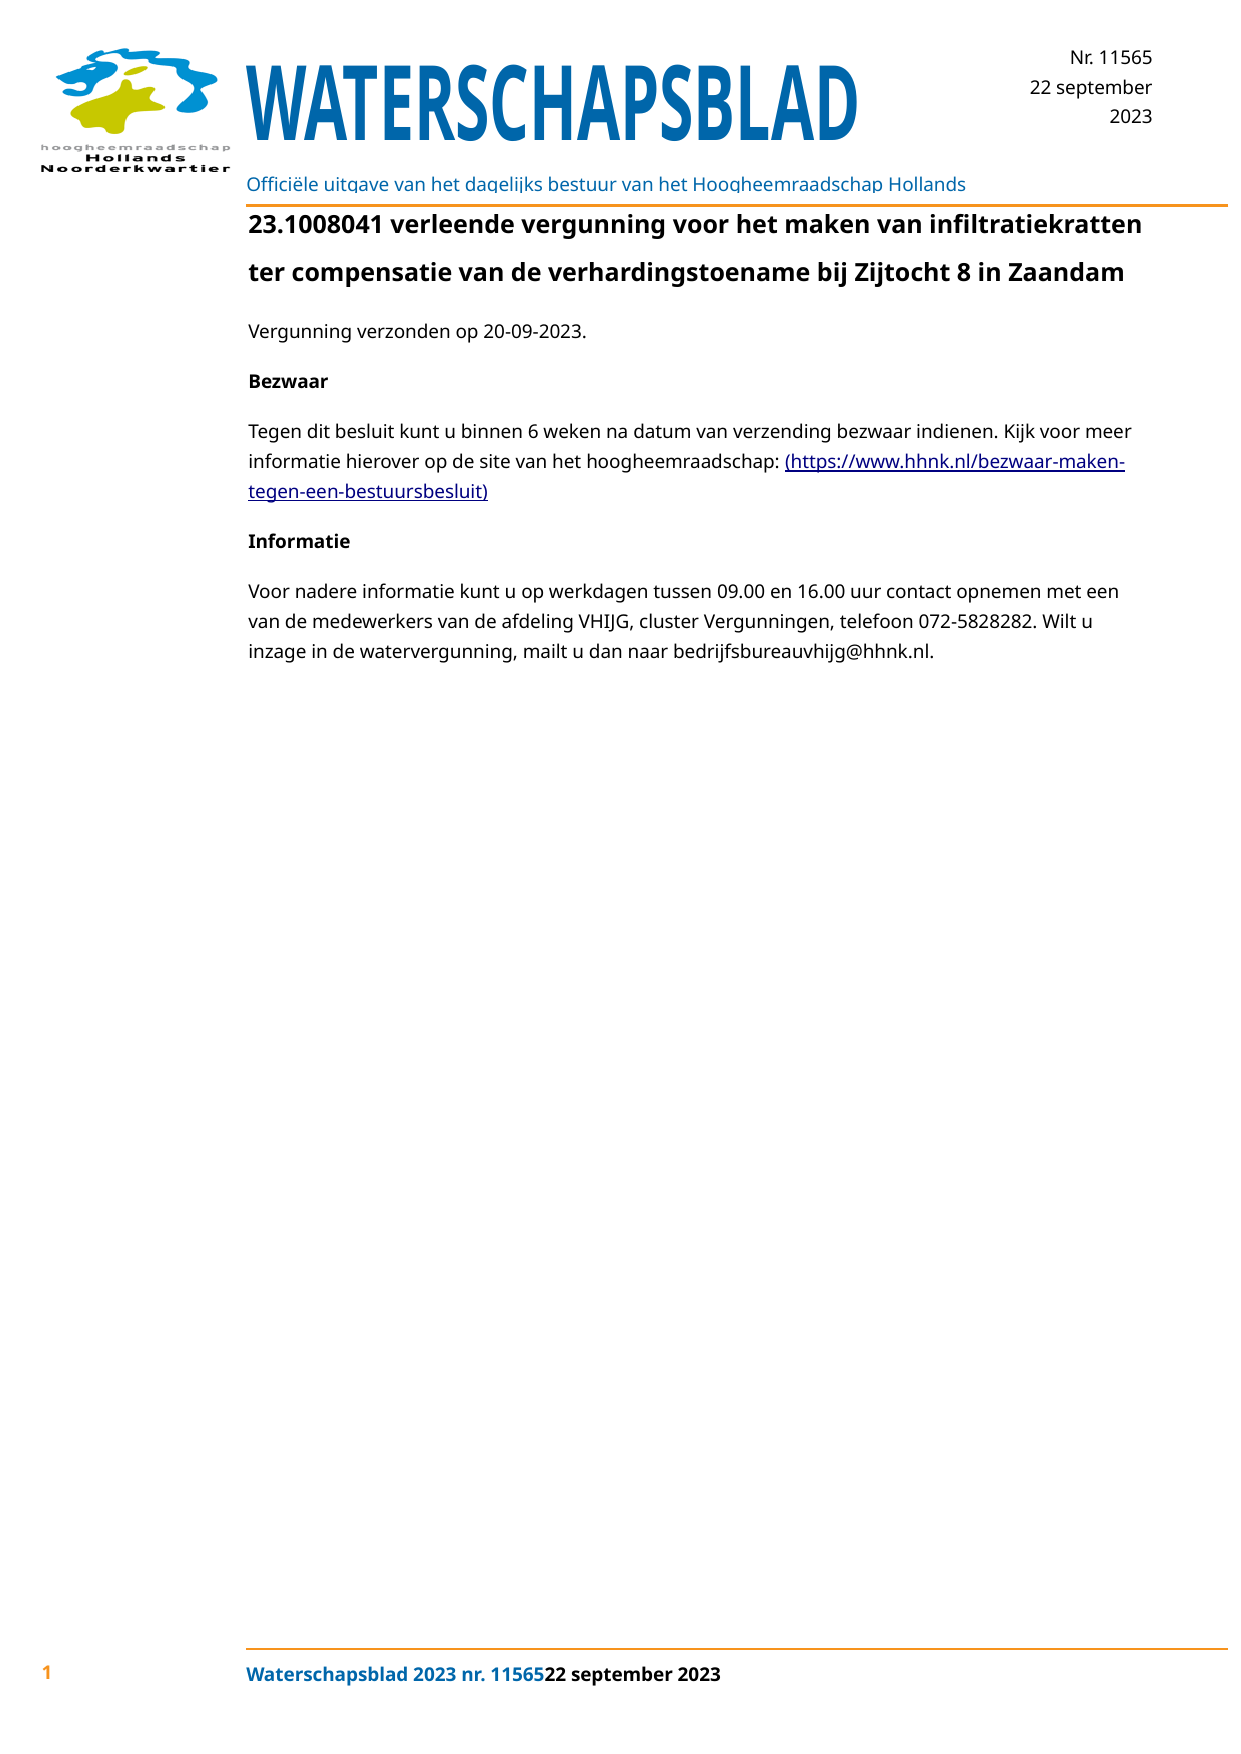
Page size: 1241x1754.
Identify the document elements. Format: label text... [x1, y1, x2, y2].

text 23.1008041 verleende vergunning voor het maken van infiltratiekratten ter compensatie van de verhardingstoename bij Zijtocht 8 in Zaandam [248, 207, 1152, 288]
text Voor nadere informatie kunt u op werkdagen tussen 09.00 en 16.00 uur contact opnemen met een van de medewerkers van de afdeling VHIJG, cluster Vergunningen, telefoon 072-5828282. Wilt u inzage in de watervergunning, mailt u dan naar bedrijfsbureauvhijg@hhnk.nl. [248, 579, 1152, 664]
text Vergunning verzonden op 20-09-2023. [248, 318, 1152, 344]
text Tegen dit besluit kunt u binnen 6 weken na datum van verzending bezwaar indienen. Kijk voor meer informatie hierover op de site van het hoogheemraadschap: (https://www.hhnk.nl/bezwaar-maken-tegen-een-bestuursbesluit) [248, 419, 1152, 504]
picture [41, 47, 231, 172]
text Bezwaar [248, 368, 1152, 394]
text Informatie [248, 528, 1152, 554]
